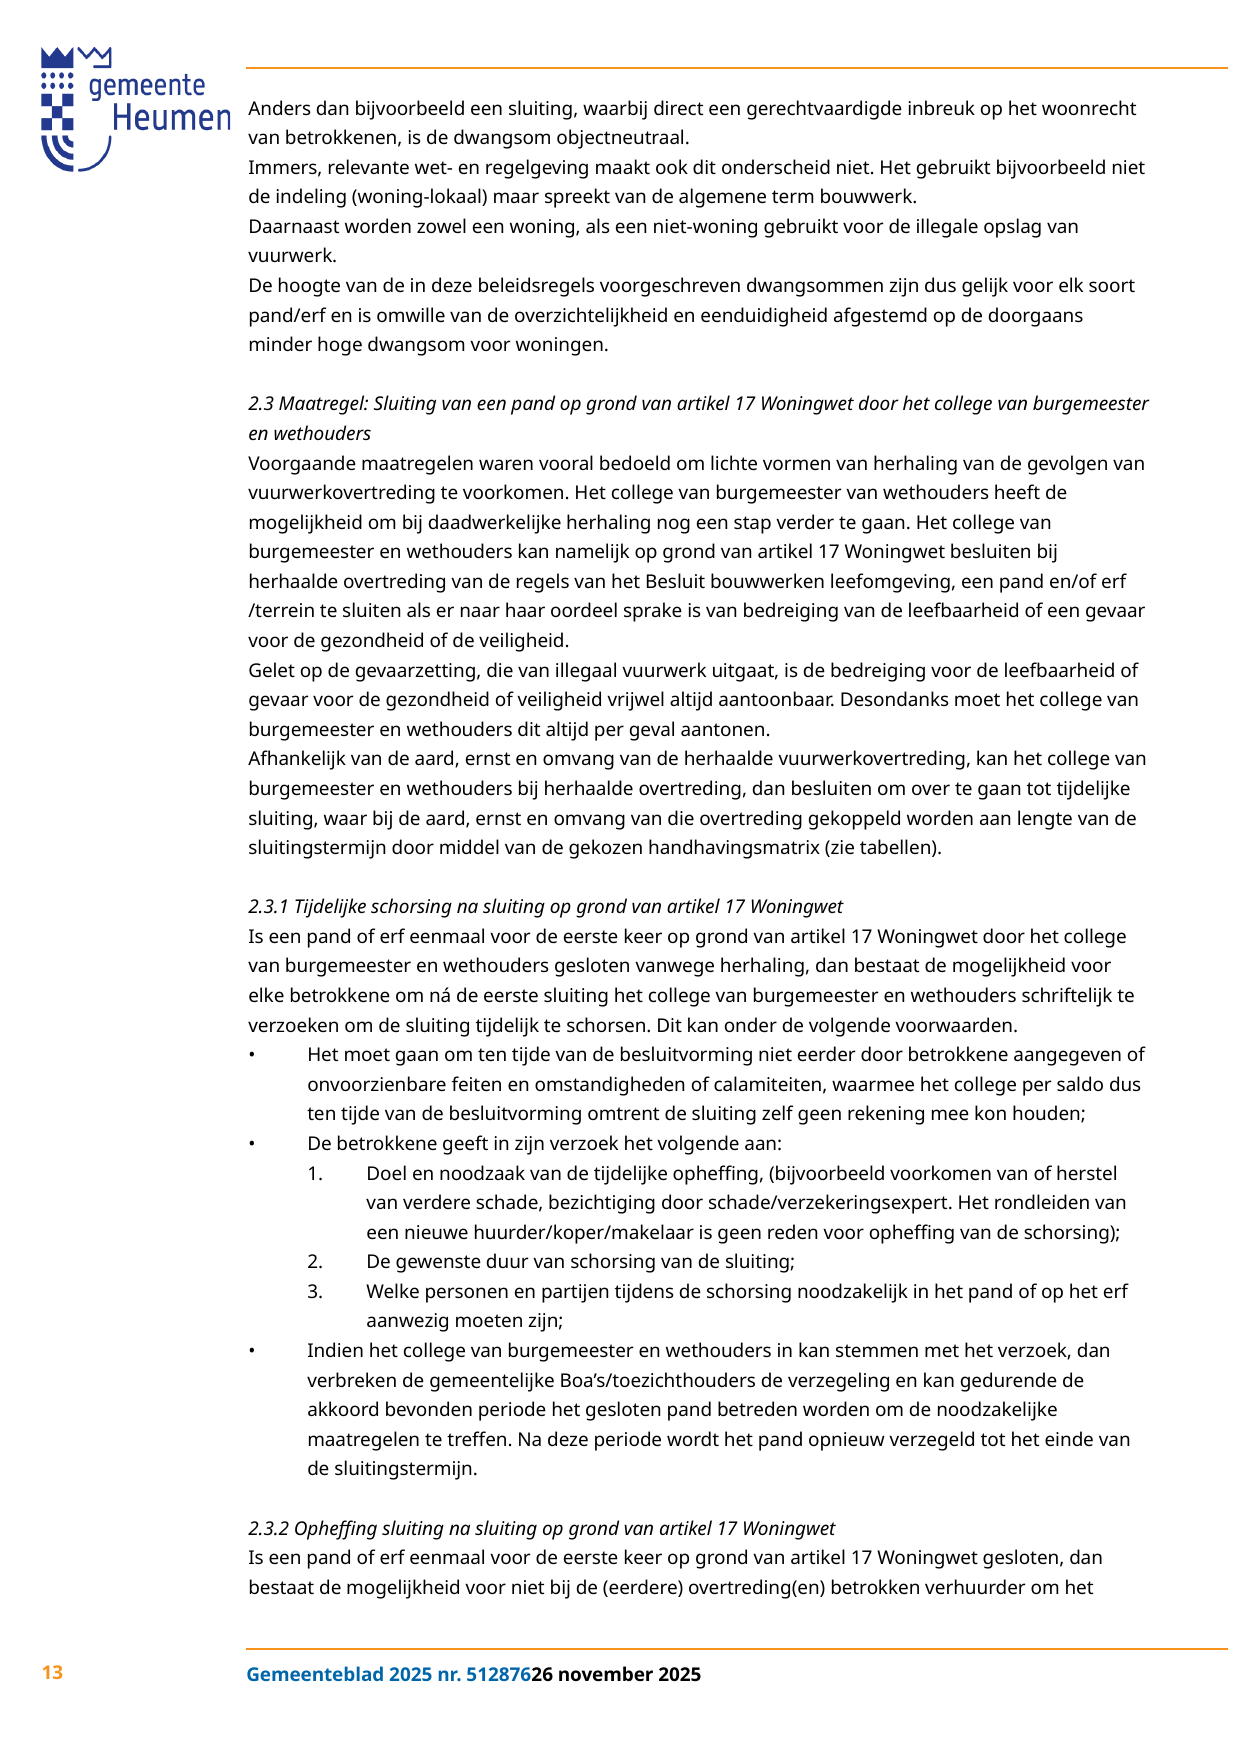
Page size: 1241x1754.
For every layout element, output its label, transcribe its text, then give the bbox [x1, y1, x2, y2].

list Welke personen en partijen tijdens de schorsing noodzakelijk in het pand of op het erf aanwezig moeten zijn; [307, 1278, 1152, 1333]
text 2.3 Maatregel: Sluiting van een pand op grond van artikel 17 Woningwet door het college van burgemeester en wethouders [248, 391, 1152, 446]
text Afhankelijk van de aard, ernst en omvang van de herhaalde vuurwerkovertreding, kan het college van burgemeester en wethouders bij herhaalde overtreding, dan besluiten om over te gaan tot tijdelijke sluiting, waar bij de aard, ernst en omvang van die overtreding gekoppeld worden aan lengte van de sluitingstermijn door middel van de gekozen handhavingsmatrix (zie tabellen). [248, 746, 1152, 860]
text Anders dan bijvoorbeeld een sluiting, waarbij direct een gerechtvaardigde inbreuk op het woonrecht van betrokkenen, is de dwangsom objectneutraal. [248, 95, 1152, 150]
text Is een pand of erf eenmaal voor de eerste keer op grond van artikel 17 Woningwet door het college van burgemeester en wethouders gesloten vanwege herhaling, dan bestaat de mogelijkheid voor elke betrokkene om ná de eerste sluiting het college van burgemeester en wethouders schriftelijk te verzoeken om de sluiting tijdelijk te schorsen. Dit kan onder de volgende voorwaarden. [248, 923, 1152, 1038]
text Is een pand of erf eenmaal voor de eerste keer op grond van artikel 17 Woningwet gesloten, dan bestaat de mogelijkheid voor niet bij de (eerdere) overtreding(en) betrokken verhuurder om het [248, 1544, 1152, 1600]
text Daarnaast worden zowel een woning, als een niet-woning gebruikt voor de illegale opslag van vuurwerk. [248, 213, 1152, 268]
list Doel en noodzaak van de tijdelijke opheffing, (bijvoorbeeld voorkomen van of herstel van verdere schade, bezichtiging door schade/verzekeringsexpert. Het rondleiden van een nieuwe huurder/koper/makelaar is geen reden voor opheffing van de schorsing); [307, 1160, 1152, 1245]
picture [41, 47, 231, 172]
text Voorgaande maatregelen waren vooral bedoeld om lichte vormen van herhaling van de gevolgen van vuurwerkovertreding te voorkomen. Het college van burgemeester van wethouders heeft de mogelijkheid om bij daadwerkelijke herhaling nog een stap verder te gaan. Het college van burgemeester en wethouders kan namelijk op grond van artikel 17 Woningwet besluiten bij herhaalde overtreding van de regels van het Besluit bouwwerken leefomgeving, een pand en/of erf /terrein te sluiten als er naar haar oordeel sprake is van bedreiging van de leefbaarheid of een gevaar voor de gezondheid of de veiligheid. [248, 450, 1152, 653]
text Gelet op de gevaarzetting, die van illegaal vuurwerk uitgaat, is de bedreiging voor de leefbaarheid of gevaar voor de gezondheid of veiligheid vrijwel altijd aantoonbaar. Desondanks moet het college van burgemeester en wethouders dit altijd per geval aantonen. [248, 657, 1152, 742]
list De gewenste duur van schorsing van de sluiting; [307, 1248, 1152, 1274]
text De hoogte van de in deze beleidsregels voorgeschreven dwangsommen zijn dus gelijk voor elk soort pand/erf en is omwille van de overzichtelijkheid en eenduidigheid afgestemd op de doorgaans minder hoge dwangsom voor woningen. [248, 272, 1152, 357]
list Het moet gaan om ten tijde van de besluitvorming niet eerder door betrokkene aangegeven of onvoorzienbare feiten en omstandigheden of calamiteiten, waarmee het college per saldo dus ten tijde van de besluitvorming omtrent de sluiting zelf geen rekening mee kon houden; [248, 1041, 1152, 1126]
text 2.3.1 Tijdelijke schorsing na sluiting op grond van artikel 17 Woningwet [248, 893, 1152, 919]
text 2.3.2 Opheffing sluiting na sluiting op grond van artikel 17 Woningwet [248, 1515, 1152, 1541]
list De betrokkene geeft in zijn verzoek het volgende aan: [248, 1130, 1152, 1156]
text Immers, relevante wet- en regelgeving maakt ook dit onderscheid niet. Het gebruikt bijvoorbeeld niet de indeling (woning-lokaal) maar spreekt van de algemene term bouwwerk. [248, 154, 1152, 209]
list Indien het college van burgemeester en wethouders in kan stemmen met het verzoek, dan verbreken de gemeentelijke Boa’s/toezichthouders de verzegeling en kan gedurende de akkoord bevonden periode het gesloten pand betreden worden om de noodzakelijke maatregelen te treffen. Na deze periode wordt het pand opnieuw verzegeld tot het einde van de sluitingstermijn. [248, 1337, 1152, 1481]
